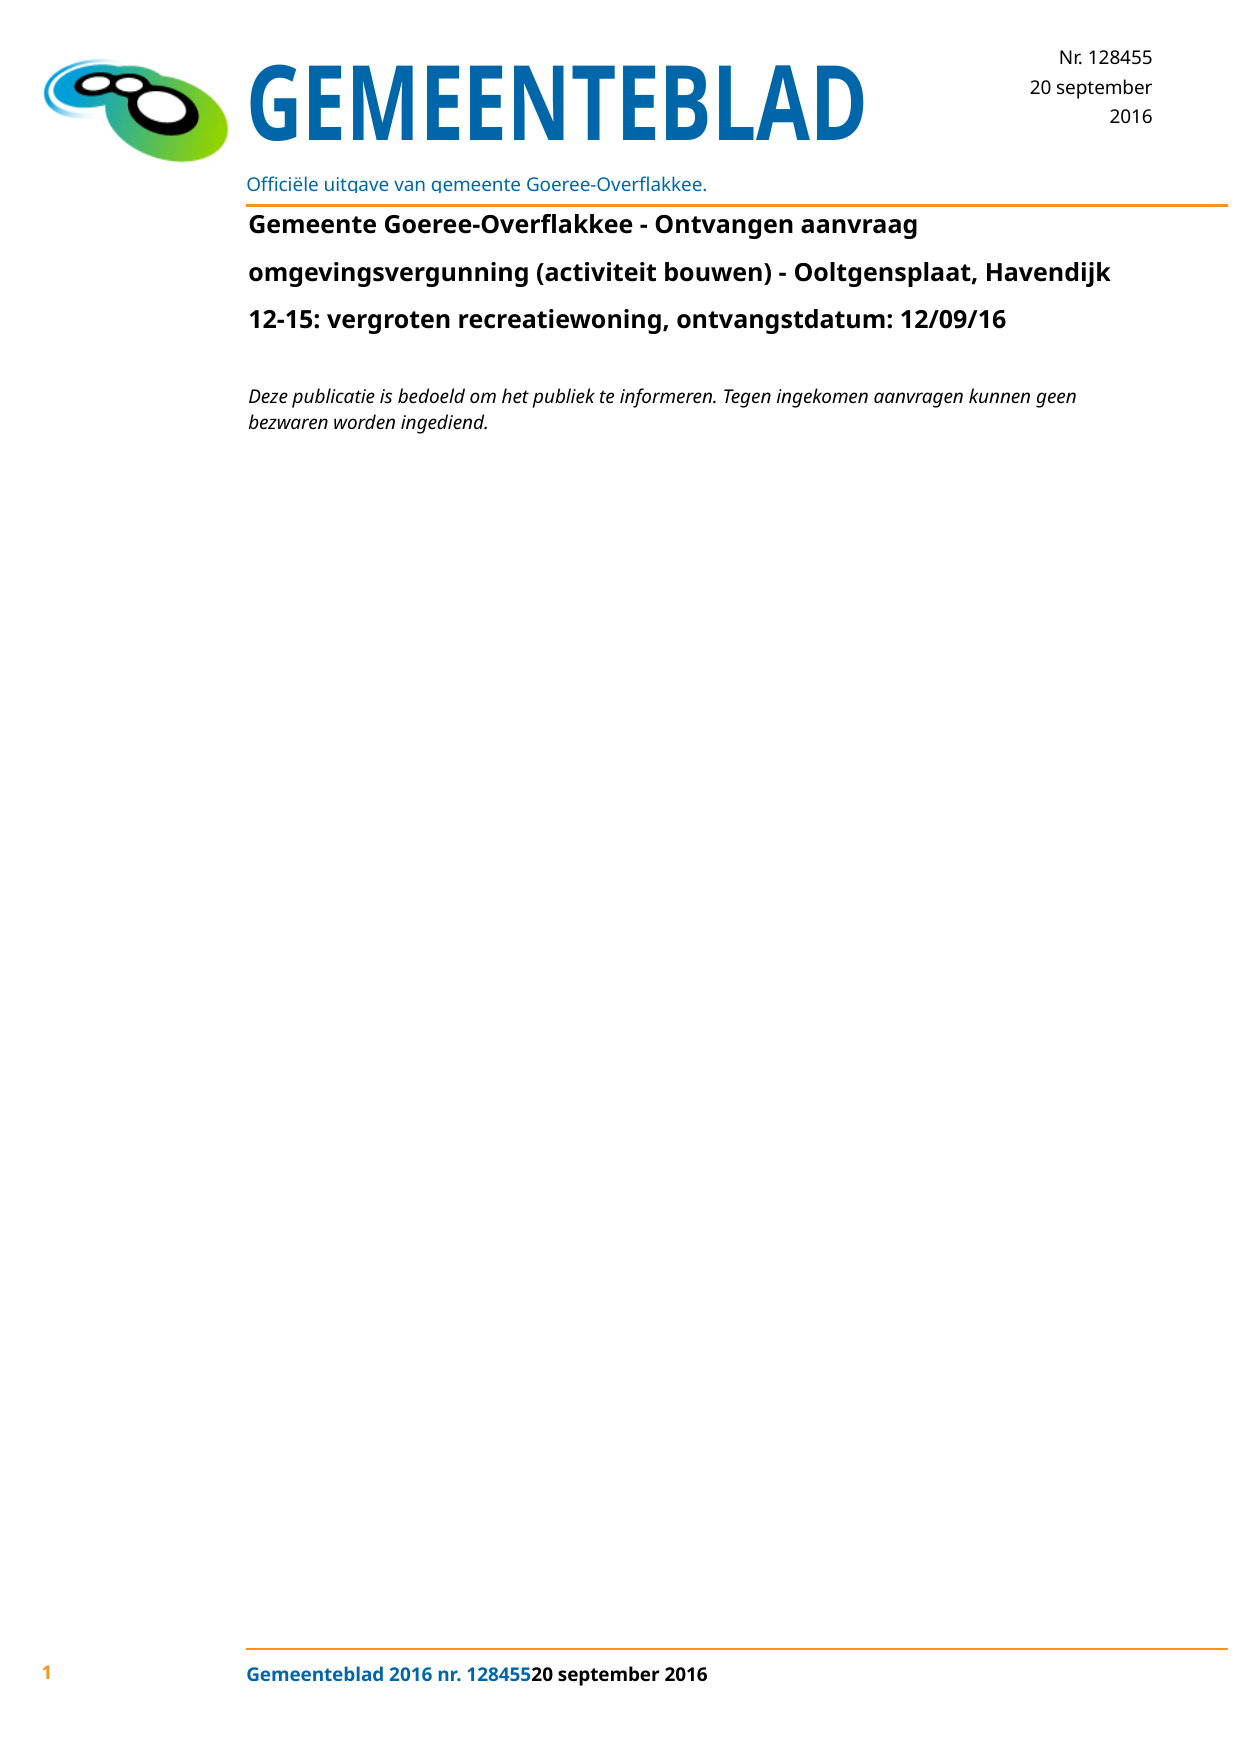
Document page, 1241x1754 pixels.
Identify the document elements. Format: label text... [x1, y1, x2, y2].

picture [41, 47, 231, 172]
text Gemeente Goeree-Overflakkee - Ontvangen aanvraag omgevingsvergunning (activiteit bouwen) - Ooltgensplaat, Havendijk 12-15: vergroten recreatiewoning, ontvangstdatum: 12/09/16 [248, 207, 1152, 336]
text Deze publicatie is bedoeld om het publiek te informeren. Tegen ingekomen aanvragen kunnen geen bezwaren worden ingediend. [248, 384, 1152, 435]
